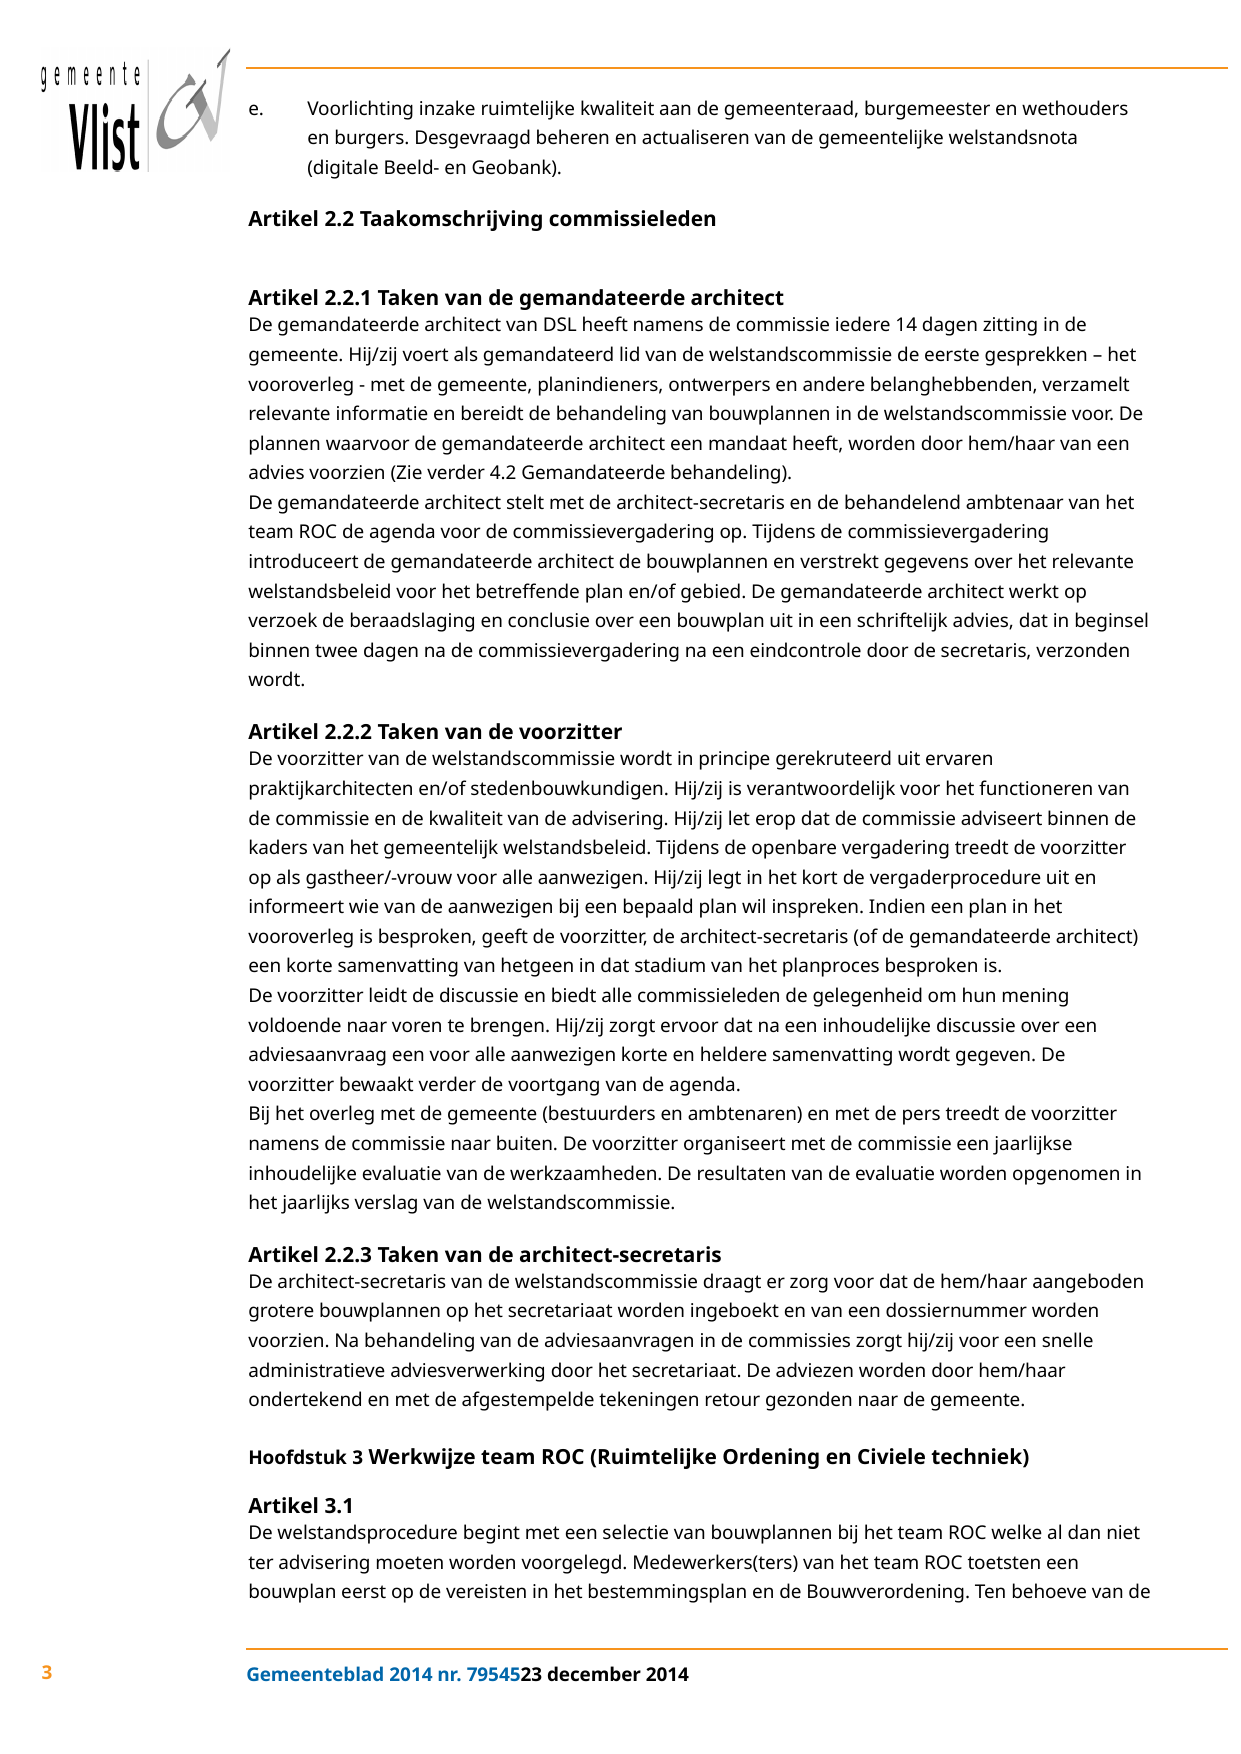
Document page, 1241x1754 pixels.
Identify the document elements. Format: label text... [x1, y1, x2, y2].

text Artikel 2.2 Taakomschrijving commissieleden [248, 204, 1152, 233]
text De gemandateerde architect stelt met de architect-secretaris en de behandelend ambtenaar van het team ROC de agenda voor de commissievergadering op. Tijdens de commissievergadering introduceert de gemandateerde architect de bouwplannen en verstrekt gegevens over het relevante welstandsbeleid voor het betreffende plan en/of gebied. De gemandateerde architect werkt op verzoek de beraadslaging en conclusie over een bouwplan uit in een schriftelijk advies, dat in beginsel binnen twee dagen na de commissievergadering na een eindcontrole door de secretaris, verzonden wordt. [248, 489, 1152, 692]
text Bij het overleg met de gemeente (bestuurders en ambtenaren) en met de pers treedt de voorzitter namens de commissie naar buiten. De voorzitter organiseert met de commissie een jaarlijkse inhoudelijke evaluatie van de werkzaamheden. De resultaten van de evaluatie worden opgenomen in het jaarlijks verslag van de welstandscommissie. [248, 1101, 1152, 1215]
text De voorzitter van de welstandscommissie wordt in principe gerekruteerd uit ervaren praktijkarchitecten en/of stedenbouwkundigen. Hij/zij is verantwoordelijk voor het functioneren van de commissie en de kwaliteit van de advisering. Hij/zij let erop dat de commissie adviseert binnen de kaders van het gemeentelijk welstandsbeleid. Tijdens de openbare vergadering treedt de voorzitter op als gastheer/-vrouw voor alle aanwezigen. Hij/zij legt in het kort de vergaderprocedure uit en informeert wie van de aanwezigen bij een bepaald plan wil inspreken. Indien een plan in het vooroverleg is besproken, geeft de voorzitter, de architect-secretaris (of de gemandateerde architect) een korte samenvatting van hetgeen in dat stadium van het planproces besproken is. [248, 746, 1152, 978]
picture [41, 47, 231, 172]
list Voorlichting inzake ruimtelijke kwaliteit aan de gemeenteraad, burgemeester en wethouders en burgers. Desgevraagd beheren en actualiseren van de gemeentelijke welstandsnota (digitale Beeld- en Geobank). [248, 95, 1152, 180]
text Artikel 2.2.1 Taken van de gemandateerde architect [248, 283, 1152, 312]
text Artikel 3.1 [248, 1491, 1152, 1519]
text De architect-secretaris van de welstandscommissie draagt er zorg voor dat de hem/haar aangeboden grotere bouwplannen op het secretariaat worden ingeboekt en van een dossiernummer worden voorzien. Na behandeling van de adviesaanvragen in de commissies zorgt hij/zij voor een snelle administratieve adviesverwerking door het secretariaat. De adviezen worden door hem/haar ondertekend en met de afgestempelde tekeningen retour gezonden naar de gemeente. [248, 1268, 1152, 1412]
text Hoofdstuk 3 Werkwijze team ROC (Ruimtelijke Ordening en Civiele techniek) [248, 1442, 1152, 1470]
text De voorzitter leidt de discussie en biedt alle commissieleden de gelegenheid om hun mening voldoende naar voren te brengen. Hij/zij zorgt ervoor dat na een inhoudelijke discussie over een adviesaanvraag een voor alle aanwezigen korte en heldere samenvatting wordt gegeven. De voorzitter bewaakt verder de voortgang van de agenda. [248, 982, 1152, 1097]
text De gemandateerde architect van DSL heeft namens de commissie iedere 14 dagen zitting in de gemeente. Hij/zij voert als gemandateerd lid van de welstandscommissie de eerste gesprekken – het vooroverleg - met de gemeente, planindieners, ontwerpers en andere belanghebbenden, verzamelt relevante informatie en bereidt de behandeling van bouwplannen in de welstandscommissie voor. De plannen waarvoor de gemandateerde architect een mandaat heeft, worden door hem/haar van een advies voorzien (Zie verder 4.2 Gemandateerde behandeling). [248, 312, 1152, 485]
text De welstandsprocedure begint met een selectie van bouwplannen bij het team ROC welke al dan niet ter advisering moeten worden voorgelegd. Medewerkers(ters) van het team ROC toetsten een bouwplan eerst op de vereisten in het bestemmingsplan en de Bouwverordening. Ten behoeve van de [248, 1519, 1152, 1604]
text Artikel 2.2.2 Taken van de voorzitter [248, 717, 1152, 746]
text Artikel 2.2.3 Taken van de architect-secretaris [248, 1240, 1152, 1268]
